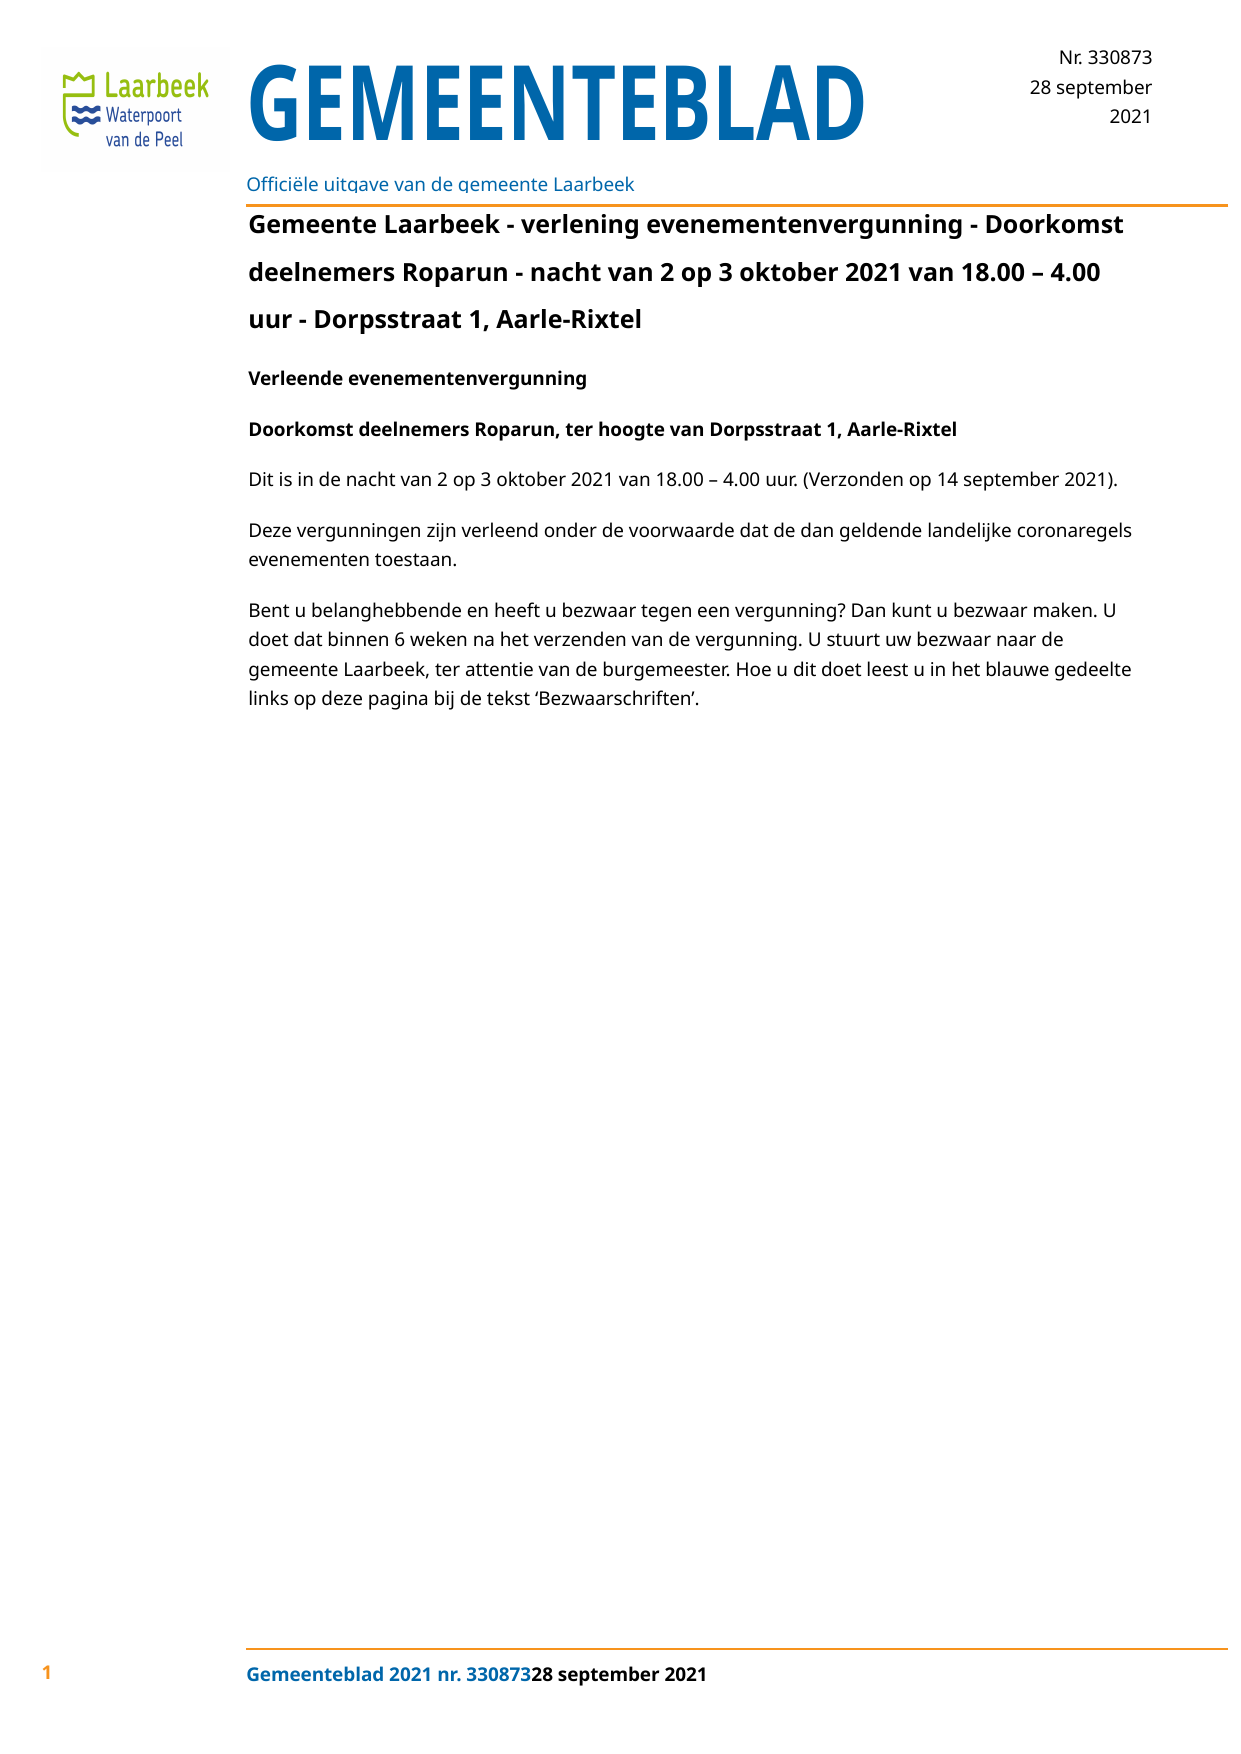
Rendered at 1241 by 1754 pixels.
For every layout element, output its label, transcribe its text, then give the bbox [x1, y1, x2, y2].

text Gemeente Laarbeek - verlening evenementenvergunning - Doorkomst deelnemers Roparun - nacht van 2 op 3 oktober 2021 van 18.00 – 4.00 uur - Dorpsstraat 1, Aarle-Rixtel [248, 207, 1152, 336]
picture [41, 47, 231, 172]
text Deze vergunningen zijn verleend onder de voorwaarde dat de dan geldende landelijke coronaregels evenementen toestaan. [248, 517, 1152, 572]
text Dit is in de nacht van 2 op 3 oktober 2021 van 18.00 – 4.00 uur. (Verzonden op 14 september 2021). [248, 466, 1152, 492]
text Verleende evenementenvergunning [248, 366, 1152, 391]
text Doorkomst deelnemers Roparun, ter hoogte van Dorpsstraat 1, Aarle-Rixtel [248, 416, 1152, 442]
text Bent u belanghebbende en heeft u bezwaar tegen een vergunning? Dan kunt u bezwaar maken. U doet dat binnen 6 weken na het verzenden van de vergunning. U stuurt uw bezwaar naar de gemeente Laarbeek, ter attentie van de burgemeester. Hoe u dit doet leest u in het blauwe gedeelte links op deze pagina bij de tekst ‘Bezwaarschriften’. [248, 597, 1152, 711]
